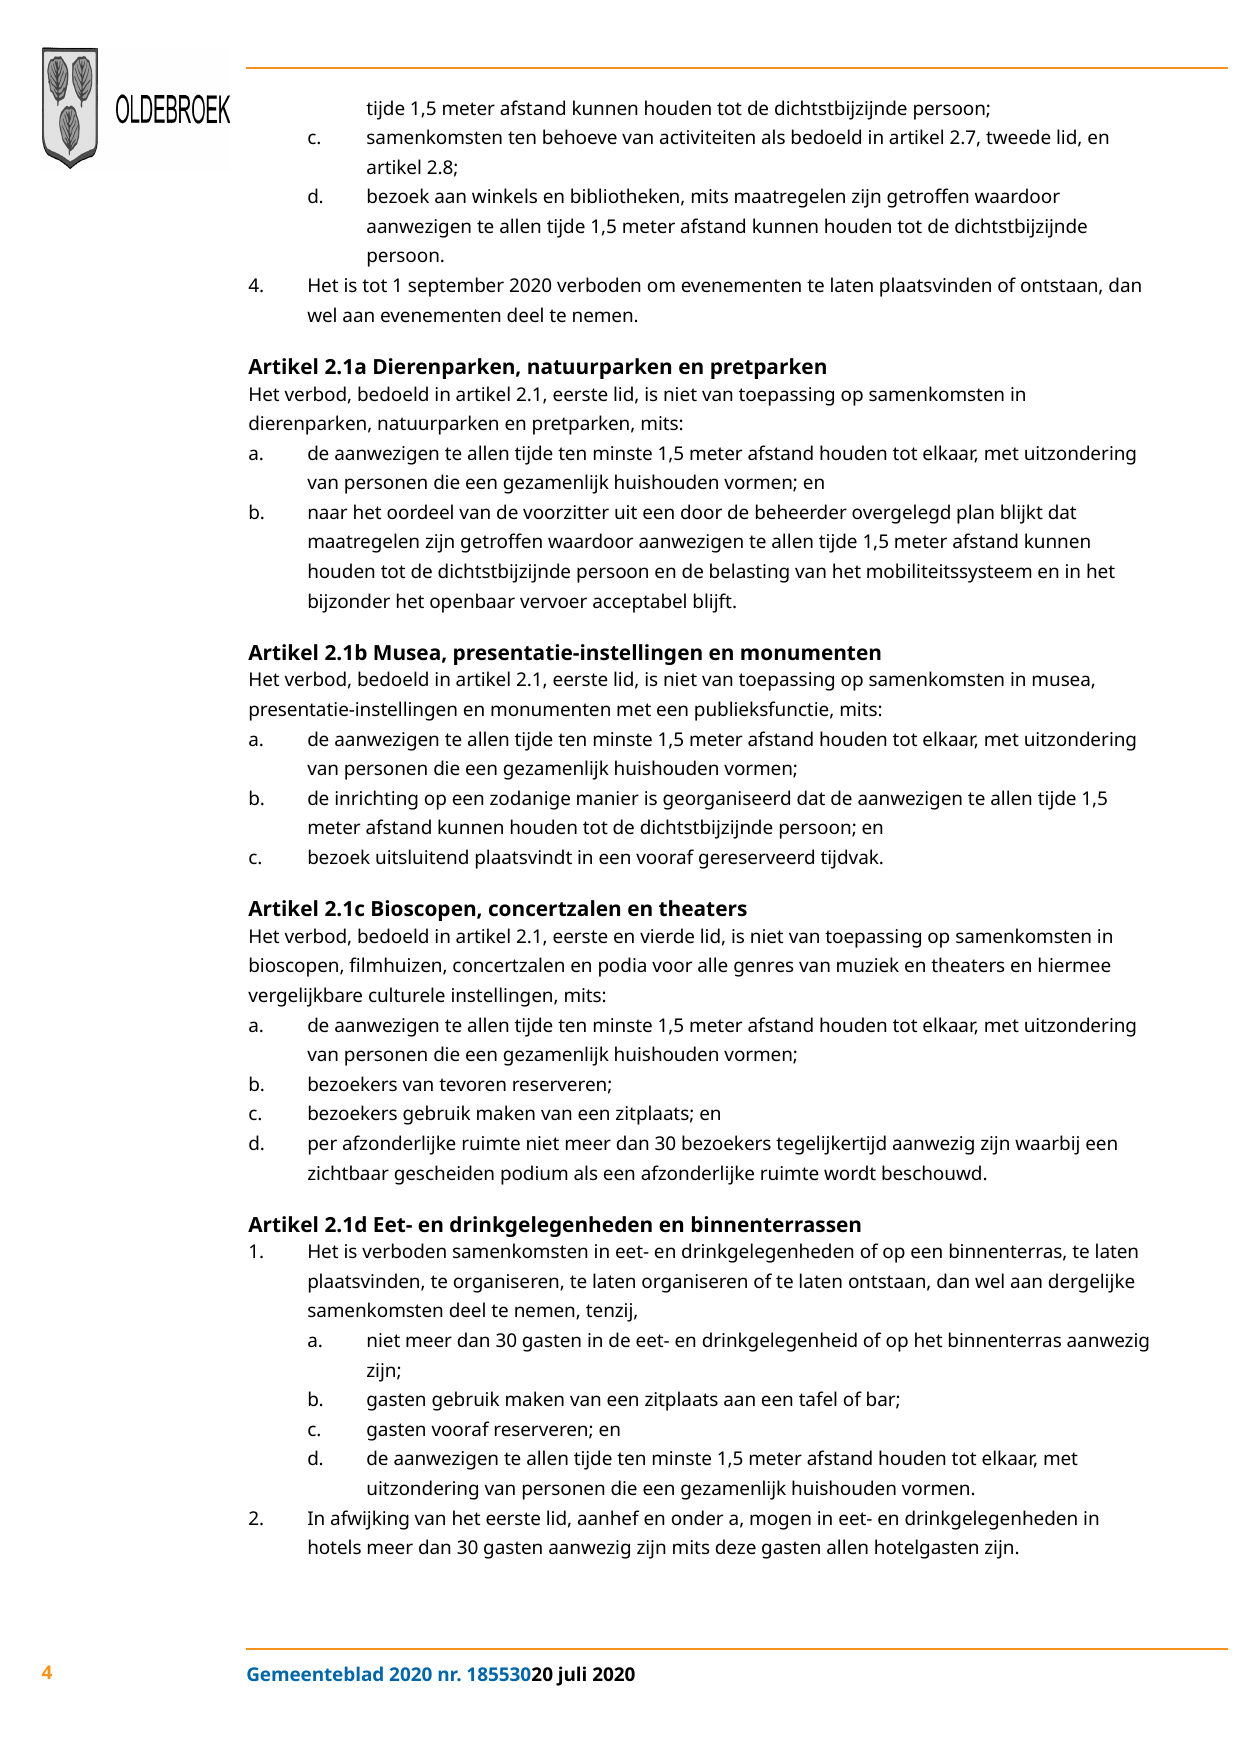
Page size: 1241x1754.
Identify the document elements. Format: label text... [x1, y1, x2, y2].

text Artikel 2.1a Dierenparken, natuurparken en pretparken [248, 352, 1152, 381]
list de inrichting op een zodanige manier is georganiseerd dat de aanwezigen te allen tijde 1,5 meter afstand kunnen houden tot de dichtstbijzijnde persoon; en [248, 785, 1152, 840]
picture [41, 47, 231, 172]
list gasten gebruik maken van een zitplaats aan een tafel of bar; [307, 1386, 1152, 1412]
list In afwijking van het eerste lid, aanhef en onder a, mogen in eet- en drinkgelegenheden in hotels meer dan 30 gasten aanwezig zijn mits deze gasten allen hotelgasten zijn. [248, 1505, 1152, 1560]
list bezoekers van tevoren reserveren; [248, 1071, 1152, 1097]
list de aanwezigen te allen tijde ten minste 1,5 meter afstand houden tot elkaar, met uitzondering van personen die een gezamenlijk huishouden vormen. [307, 1446, 1152, 1501]
list Het is verboden samenkomsten in eet- en drinkgelegenheden of op een binnenterras, te laten plaatsvinden, te organiseren, te laten organiseren of te laten ontstaan, dan wel aan dergelijke samenkomsten deel te nemen, tenzij, [248, 1238, 1152, 1323]
list bezoekers gebruik maken van een zitplaats; en [248, 1101, 1152, 1126]
text Artikel 2.1c Bioscopen, concertzalen en theaters [248, 894, 1152, 923]
list naar het oordeel van de voorzitter uit een door de beheerder overgelegd plan blijkt dat maatregelen zijn getroffen waardoor aanwezigen te allen tijde 1,5 meter afstand kunnen houden tot de dichtstbijzijnde persoon en de belasting van het mobiliteitssysteem en in het bijzonder het openbaar vervoer acceptabel blijft. [248, 499, 1152, 613]
text Het verbod, bedoeld in artikel 2.1, eerste lid, is niet van toepassing op samenkomsten in musea, presentatie-instellingen en monumenten met een publieksfunctie, mits: [248, 667, 1152, 722]
list de aanwezigen te allen tijde ten minste 1,5 meter afstand houden tot elkaar, met uitzondering van personen die een gezamenlijk huishouden vormen; en [248, 440, 1152, 495]
text Het verbod, bedoeld in artikel 2.1, eerste lid, is niet van toepassing op samenkomsten in dierenparken, natuurparken en pretparken, mits: [248, 381, 1152, 436]
text Het verbod, bedoeld in artikel 2.1, eerste en vierde lid, is niet van toepassing op samenkomsten in bioscopen, filmhuizen, concertzalen en podia voor alle genres van muziek en theaters en hiermee vergelijkbare culturele instellingen, mits: [248, 923, 1152, 1008]
list niet meer dan 30 gasten in de eet- en drinkgelegenheid of op het binnenterras aanwezig zijn; [307, 1327, 1152, 1383]
text Artikel 2.1d Eet- en drinkgelegenheden en binnenterrassen [248, 1210, 1152, 1238]
list de aanwezigen te allen tijde ten minste 1,5 meter afstand houden tot elkaar, met uitzondering van personen die een gezamenlijk huishouden vormen; [248, 726, 1152, 781]
list Het is tot 1 september 2020 verboden om evenementen te laten plaatsvinden of ontstaan, dan wel aan evenementen deel te nemen. [248, 272, 1152, 328]
text Artikel 2.1b Musea, presentatie-instellingen en monumenten [248, 638, 1152, 667]
list gasten vooraf reserveren; en [307, 1416, 1152, 1442]
list per afzonderlijke ruimte niet meer dan 30 bezoekers tegelijkertijd aanwezig zijn waarbij een zichtbaar gescheiden podium als een afzonderlijke ruimte wordt beschouwd. [248, 1130, 1152, 1185]
list bezoek uitsluitend plaatsvindt in een vooraf gereserveerd tijdvak. [248, 844, 1152, 870]
list samenkomsten ten behoeve van activiteiten als bedoeld in artikel 2.7, tweede lid, en artikel 2.8; [307, 124, 1152, 180]
list tijde 1,5 meter afstand kunnen houden tot de dichtstbijzijnde persoon; [307, 95, 1152, 121]
list bezoek aan winkels en bibliotheken, mits maatregelen zijn getroffen waardoor aanwezigen te allen tijde 1,5 meter afstand kunnen houden tot de dichtstbijzijnde persoon. [307, 183, 1152, 268]
list de aanwezigen te allen tijde ten minste 1,5 meter afstand houden tot elkaar, met uitzondering van personen die een gezamenlijk huishouden vormen; [248, 1012, 1152, 1067]
